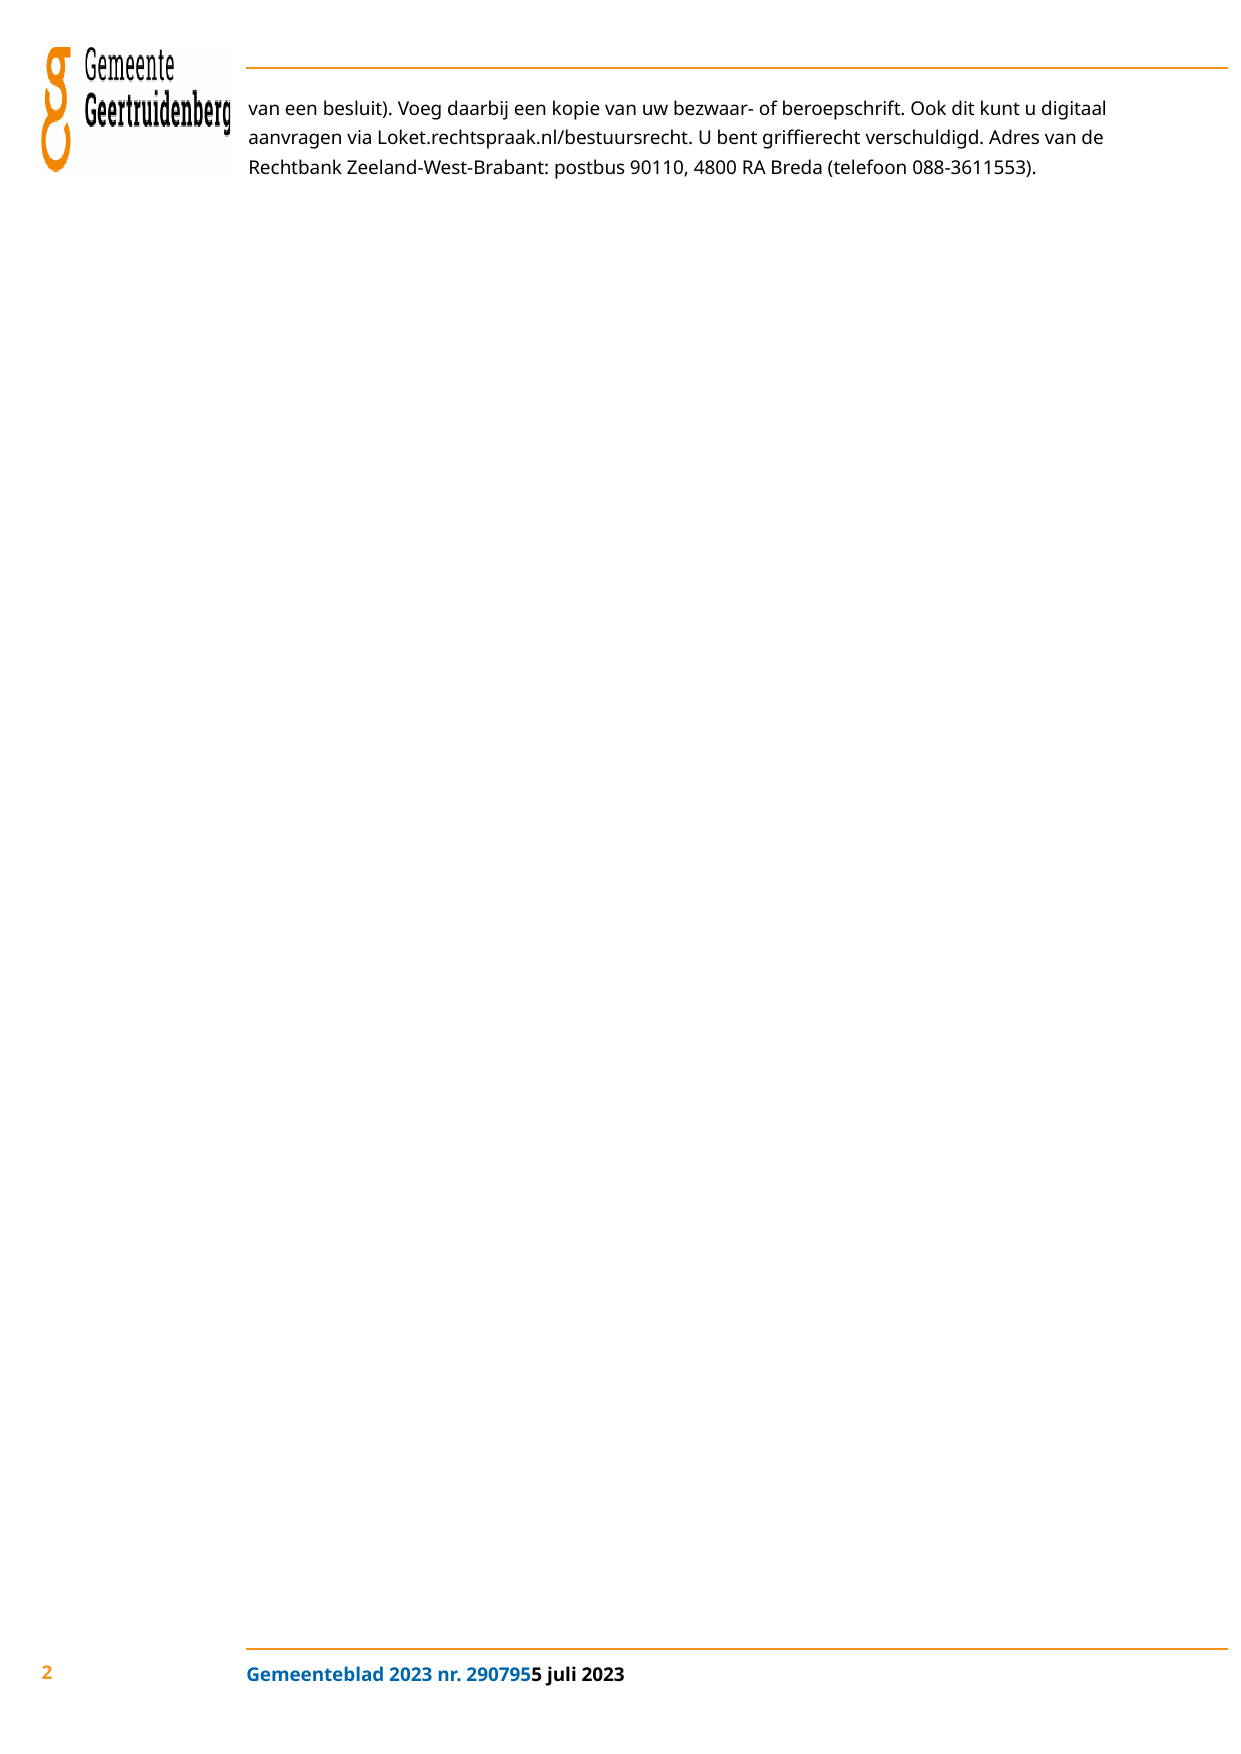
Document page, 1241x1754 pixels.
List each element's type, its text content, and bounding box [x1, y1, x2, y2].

picture [41, 47, 231, 172]
text van een besluit). Voeg daarbij een kopie van uw bezwaar- of beroepschrift. Ook dit kunt u digitaal aanvragen via Loket.rechtspraak.nl/bestuursrecht. U bent griffierecht verschuldigd. Adres van de Rechtbank Zeeland-West-Brabant: postbus 90110, 4800 RA Breda (telefoon 088-3611553). [248, 95, 1152, 180]
